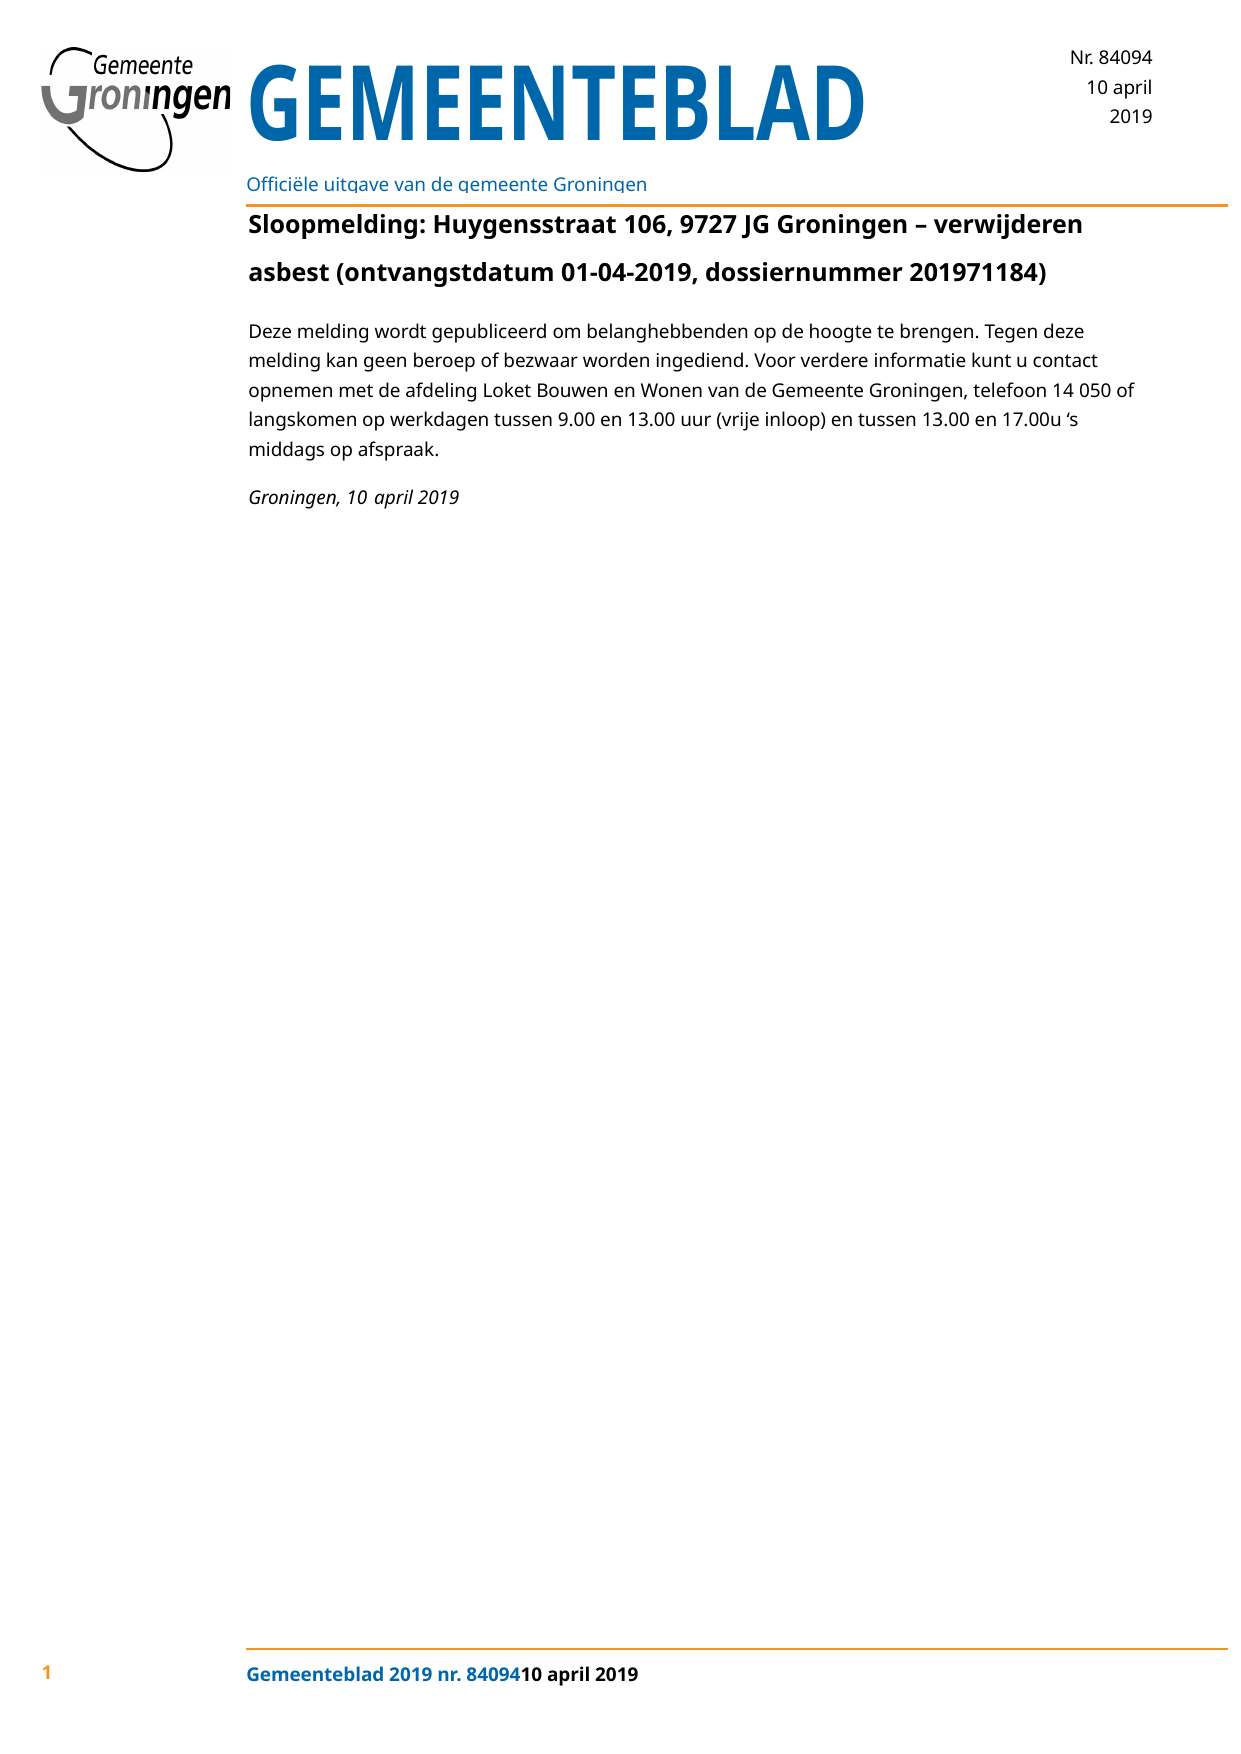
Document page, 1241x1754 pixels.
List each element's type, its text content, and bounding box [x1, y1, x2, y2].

text Sloopmelding: Huygensstraat 106, 9727 JG Groningen – verwijderen asbest (ontvangstdatum 01-04-2019, dossiernummer 201971184) [248, 207, 1152, 288]
text Groningen, 10 april 2019 [248, 484, 1152, 510]
picture [41, 47, 231, 172]
text Deze melding wordt gepubliceerd om belanghebbenden op de hoogte te brengen. Tegen deze melding kan geen beroep of bezwaar worden ingediend. Voor verdere informatie kunt u contact opnemen met de afdeling Loket Bouwen en Wonen van de Gemeente Groningen, telefoon 14 050 of langskomen op werkdagen tussen 9.00 en 13.00 uur (vrije inloop) en tussen 13.00 en 17.00u ‘s middags op afspraak. [248, 318, 1152, 462]
